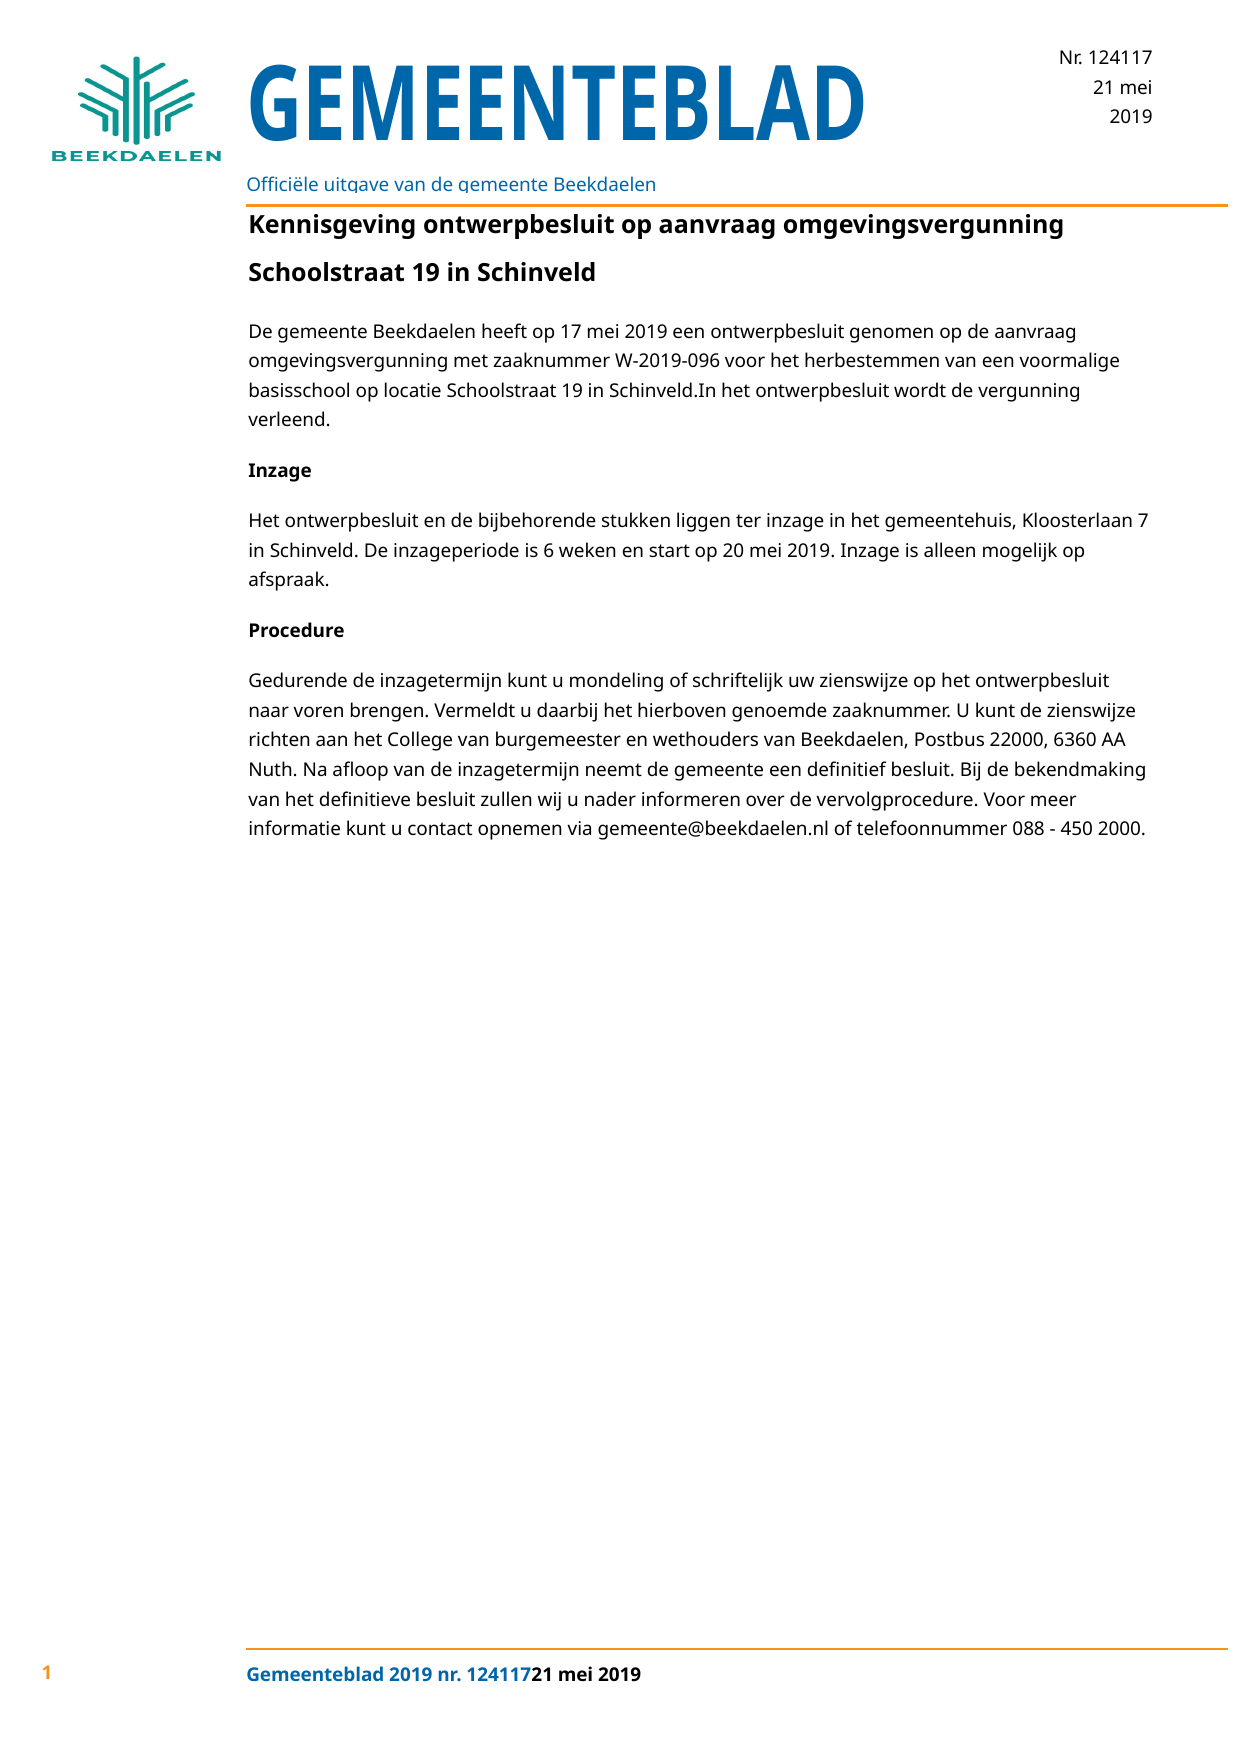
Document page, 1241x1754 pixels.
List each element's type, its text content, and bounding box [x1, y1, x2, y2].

text Het ontwerpbesluit en de bijbehorende stukken liggen ter inzage in het gemeentehuis, Kloosterlaan 7 in Schinveld. De inzageperiode is 6 weken en start op 20 mei 2019. Inzage is alleen mogelijk op afspraak. [248, 507, 1152, 592]
text De gemeente Beekdaelen heeft op 17 mei 2019 een ontwerpbesluit genomen op de aanvraag omgevingsvergunning met zaaknummer W-2019-096 voor het herbestemmen van een voormalige basisschool op locatie Schoolstraat 19 in Schinveld.In het ontwerpbesluit wordt de vergunning verleend. [248, 318, 1152, 432]
text Kennisgeving ontwerpbesluit op aanvraag omgevingsvergunning Schoolstraat 19 in Schinveld [248, 207, 1152, 288]
text Inzage [248, 457, 1152, 483]
picture [41, 47, 231, 172]
text Procedure [248, 617, 1152, 643]
text Gedurende de inzagetermijn kunt u mondeling of schriftelijk uw zienswijze op het ontwerpbesluit naar voren brengen. Vermeldt u daarbij het hierboven genoemde zaaknummer. U kunt de zienswijze richten aan het College van burgemeester en wethouders van Beekdaelen, Postbus 22000, 6360 AA Nuth. Na afloop van de inzagetermijn neemt de gemeente een definitief besluit. Bij de bekendmaking van het definitieve besluit zullen wij u nader informeren over de vervolgprocedure. Voor meer informatie kunt u contact opnemen via gemeente@beekdaelen.nl of telefoonnummer 088 - 450 2000. [248, 667, 1152, 841]
